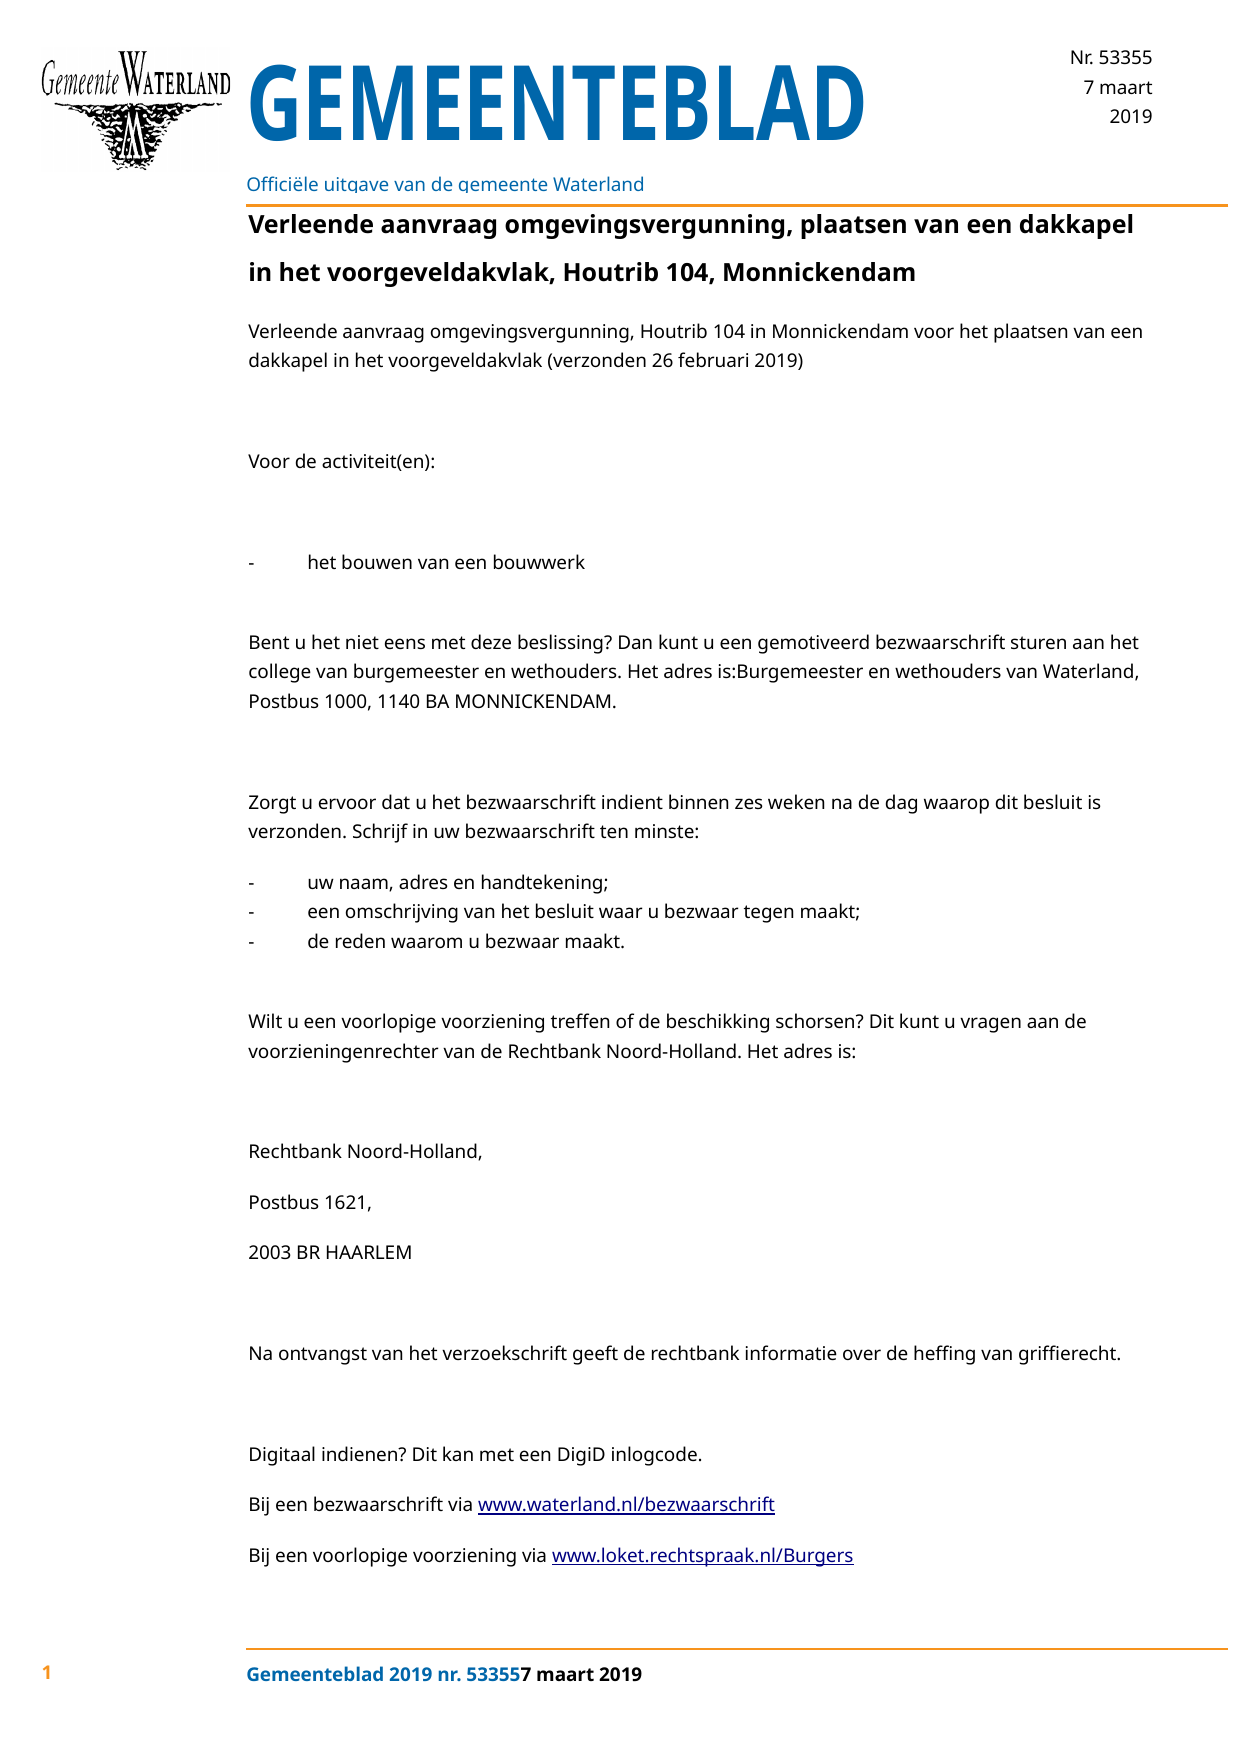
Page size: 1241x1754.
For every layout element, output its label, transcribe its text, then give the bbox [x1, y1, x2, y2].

list een omschrijving van het besluit waar u bezwaar tegen maakt; [248, 899, 1152, 924]
text Bij een bezwaarschrift via www.waterland.nl/bezwaarschrift [248, 1492, 1152, 1517]
list de reden waarom u bezwaar maakt. [248, 928, 1152, 954]
text Zorgt u ervoor dat u het bezwaarschrift indient binnen zes weken na de dag waarop dit besluit is verzonden. Schrijf in uw bezwaarschrift ten minste: [248, 789, 1152, 844]
text 2003 BR HAARLEM [248, 1239, 1152, 1265]
text Verleende aanvraag omgevingsvergunning, plaatsen van een dakkapel in het voorgeveldakvlak, Houtrib 104, Monnickendam [248, 207, 1152, 288]
text Voor de activiteit(en): [248, 448, 1152, 474]
text Postbus 1621, [248, 1189, 1152, 1215]
text Bent u het niet eens met deze beslissing? Dan kunt u een gemotiveerd bezwaarschrift sturen aan het college van burgemeester en wethouders. Het adres is:Burgemeester en wethouders van Waterland, Postbus 1000, 1140 BA MONNICKENDAM. [248, 629, 1152, 714]
list uw naam, adres en handtekening; [248, 869, 1152, 895]
text Verleende aanvraag omgevingsvergunning, Houtrib 104 in Monnickendam voor het plaatsen van een dakkapel in het voorgeveldakvlak (verzonden 26 februari 2019) [248, 318, 1152, 373]
text Wilt u een voorlopige voorziening treffen of de beschikking schorsen? Dit kunt u vragen aan de voorzieningenrechter van de Rechtbank Noord-Holland. Het adres is: [248, 1008, 1152, 1064]
picture [41, 47, 231, 172]
text Digitaal indienen? Dit kan met een DigiD inlogcode. [248, 1441, 1152, 1467]
text Bij een voorlopige voorziening via www.loket.rechtspraak.nl/Burgers [248, 1542, 1152, 1568]
text Rechtbank Noord-Holland, [248, 1139, 1152, 1164]
list het bouwen van een bouwwerk [248, 549, 1152, 575]
text Na ontvangst van het verzoekschrift geeft de rechtbank informatie over de heffing van griffierecht. [248, 1340, 1152, 1366]
